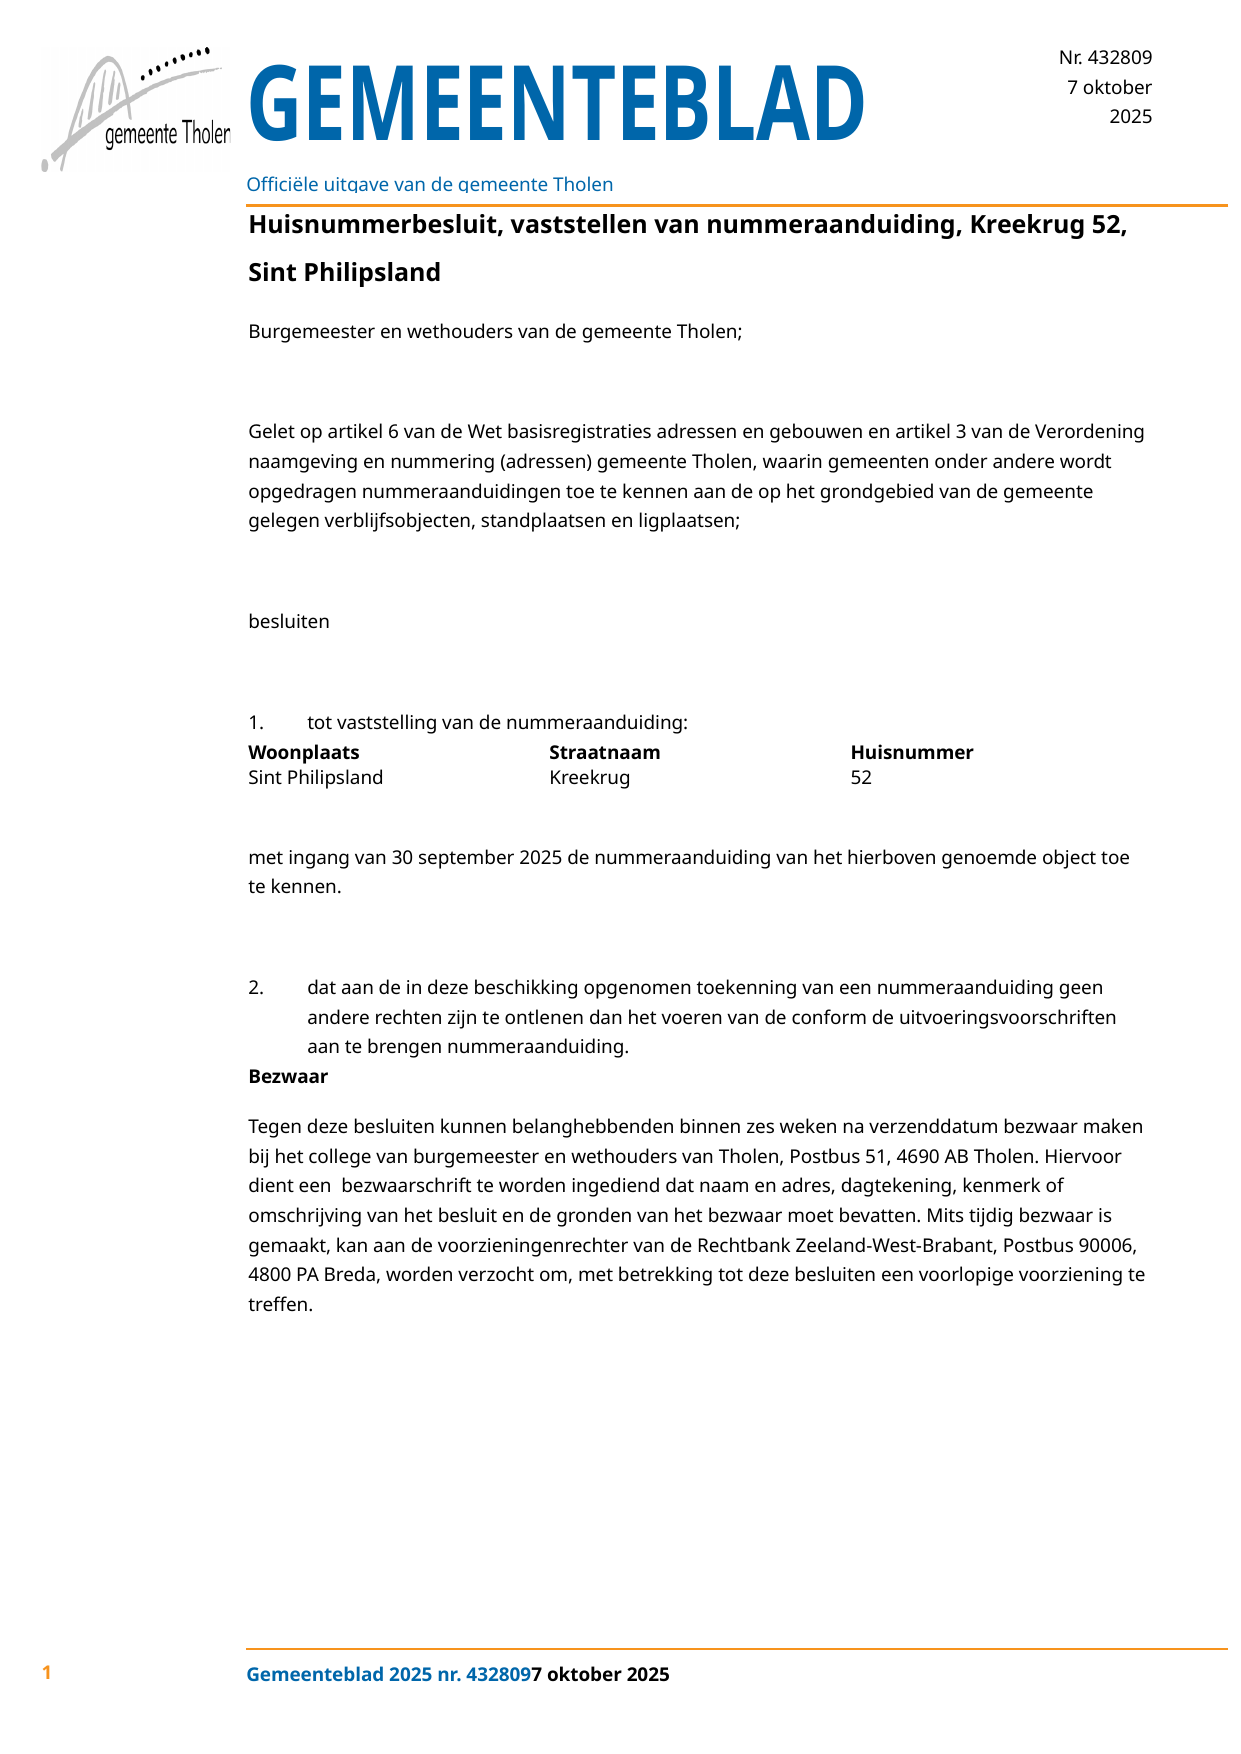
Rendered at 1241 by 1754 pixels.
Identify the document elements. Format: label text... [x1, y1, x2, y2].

text Huisnummerbesluit, vaststellen van nummeraanduiding, Kreekrug 52, Sint Philipsland [248, 207, 1152, 288]
table_header Straatnaam [549, 739, 850, 764]
table_cell Kreekrug [549, 765, 850, 790]
table_cell 52 [850, 765, 1152, 790]
text Bezwaar [248, 1063, 1152, 1089]
table_header Woonplaats [248, 739, 549, 764]
text besluiten [248, 608, 1152, 634]
text Tegen deze besluiten kunnen belanghebbenden binnen zes weken na verzenddatum bezwaar maken bij het college van burgemeester en wethouders van Tholen, Postbus 51, 4690 AB Tholen. Hiervoor dient een bezwaarschrift te worden ingediend dat naam en adres, dagtekening, kenmerk of omschrijving van het besluit en de gronden van het bezwaar moet bevatten. Mits tijdig bezwaar is gemaakt, kan aan de voorzieningenrechter van de Rechtbank Zeeland-West-Brabant, Postbus 90006, 4800 PA Breda, worden verzocht om, met betrekking tot deze besluiten een voorlopige voorziening te treffen. [248, 1113, 1152, 1317]
list tot vaststelling van de nummeraanduiding: [248, 709, 1152, 735]
picture [41, 47, 231, 172]
table_header Huisnummer [850, 739, 1152, 764]
text met ingang van 30 september 2025 de nummeraanduiding van het hierboven genoemde object toe te kennen. [248, 844, 1152, 899]
text Burgemeester en wethouders van de gemeente Tholen; [248, 318, 1152, 344]
table_cell Sint Philipsland [248, 765, 549, 790]
list dat aan de in deze beschikking opgenomen toekenning van een nummeraanduiding geen andere rechten zijn te ontlenen dan het voeren van de conform de uitvoeringsvoorschriften aan te brengen nummeraanduiding. [248, 974, 1152, 1059]
text Gelet op artikel 6 van de Wet basisregistraties adressen en gebouwen en artikel 3 van de Verordening naamgeving en nummering (adressen) gemeente Tholen, waarin gemeenten onder andere wordt opgedragen nummeraanduidingen toe te kennen aan de op het grondgebied van de gemeente gelegen verblijfsobjecten, standplaatsen en ligplaatsen; [248, 419, 1152, 533]
